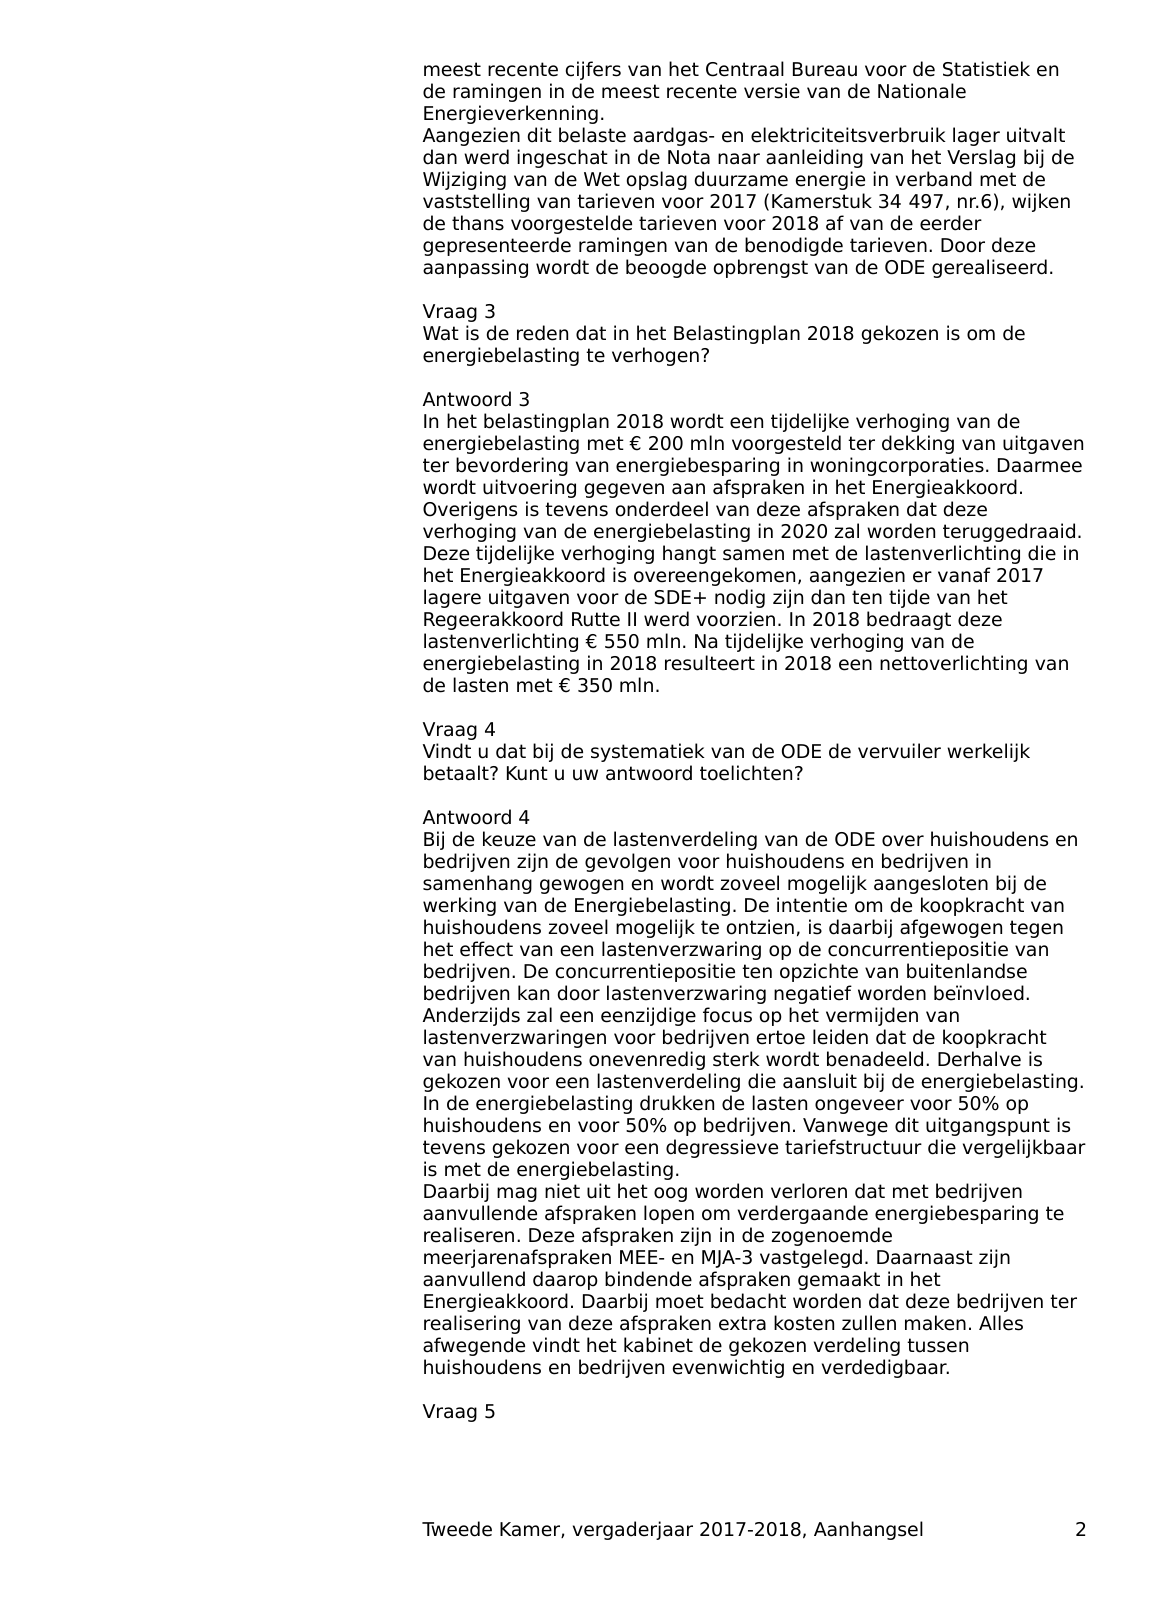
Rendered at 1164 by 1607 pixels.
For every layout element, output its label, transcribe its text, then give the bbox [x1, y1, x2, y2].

text Vraag 4 [422, 719, 1087, 741]
text Bij de keuze van de lastenverdeling van de ODE over huishoudens en bedrijven zijn de gevolgen voor huishoudens en bedrijven in samenhang gewogen en wordt zoveel mogelijk aangesloten bij de werking van de Energiebelasting. De intentie om de koopkracht van huishoudens zoveel mogelijk te ontzien, is daarbij afgewogen tegen het effect van een lastenverzwaring op de concurrentiepositie van bedrijven. De concurrentiepositie ten opzichte van buitenlandse bedrijven kan door lastenverzwaring negatief worden beïnvloed. Anderzijds zal een eenzijdige focus op het vermijden van lastenverzwaringen voor bedrijven ertoe leiden dat de koopkracht van huishoudens onevenredig sterk wordt benadeeld. Derhalve is gekozen voor een lastenverdeling die aansluit bij de energiebelasting. In de energiebelasting drukken de lasten ongeveer voor 50% op huishoudens en voor 50% op bedrijven. Vanwege dit uitgangspunt is tevens gekozen voor een degressieve tariefstructuur die vergelijkbaar is met de energiebelasting. [422, 829, 1087, 1181]
text meest recente cijfers van het Centraal Bureau voor de Statistiek en de ramingen in de meest recente versie van de Nationale Energieverkenning. [422, 59, 1087, 125]
text Antwoord 3 [422, 389, 1087, 411]
text Aangezien dit belaste aardgas- en elektriciteitsverbruik lager uitvalt dan werd ingeschat in de Nota naar aanleiding van het Verslag bij de Wijziging van de Wet opslag duurzame energie in verband met de vaststelling van tarieven voor 2017 (Kamerstuk 34 497, nr.6), wijken de thans voorgestelde tarieven voor 2018 af van de eerder gepresenteerde ramingen van de benodigde tarieven. Door deze aanpassing wordt de beoogde opbrengst van de ODE gerealiseerd. [422, 125, 1087, 279]
text Antwoord 4 [422, 807, 1087, 829]
text In het belastingplan 2018 wordt een tijdelijke verhoging van de energiebelasting met € 200 mln voorgesteld ter dekking van uitgaven ter bevordering van energiebesparing in woningcorporaties. Daarmee wordt uitvoering gegeven aan afspraken in het Energieakkoord. Overigens is tevens onderdeel van deze afspraken dat deze verhoging van de energiebelasting in 2020 zal worden teruggedraaid. Deze tijdelijke verhoging hangt samen met de lastenverlichting die in het Energieakkoord is overeengekomen, aangezien er vanaf 2017 lagere uitgaven voor de SDE+ nodig zijn dan ten tijde van het Regeerakkoord Rutte II werd voorzien. In 2018 bedraagt deze lastenverlichting € 550 mln. Na tijdelijke verhoging van de energiebelasting in 2018 resulteert in 2018 een nettoverlichting van de lasten met € 350 mln. [422, 411, 1087, 697]
text Vindt u dat bij de systematiek van de ODE de vervuiler werkelijk betaalt? Kunt u uw antwoord toelichten? [422, 741, 1087, 785]
text Daarbij mag niet uit het oog worden verloren dat met bedrijven aanvullende afspraken lopen om verdergaande energiebesparing te realiseren. Deze afspraken zijn in de zogenoemde meerjarenafspraken MEE- en MJA-3 vastgelegd. Daarnaast zijn aanvullend daarop bindende afspraken gemaakt in het Energieakkoord. Daarbij moet bedacht worden dat deze bedrijven ter realisering van deze afspraken extra kosten zullen maken. Alles afwegende vindt het kabinet de gekozen verdeling tussen huishoudens en bedrijven evenwichtig en verdedigbaar. [422, 1181, 1087, 1379]
text Wat is de reden dat in het Belastingplan 2018 gekozen is om de energiebelasting te verhogen? [422, 323, 1087, 367]
text Vraag 3 [422, 301, 1087, 323]
text Vraag 5 [422, 1401, 1087, 1423]
